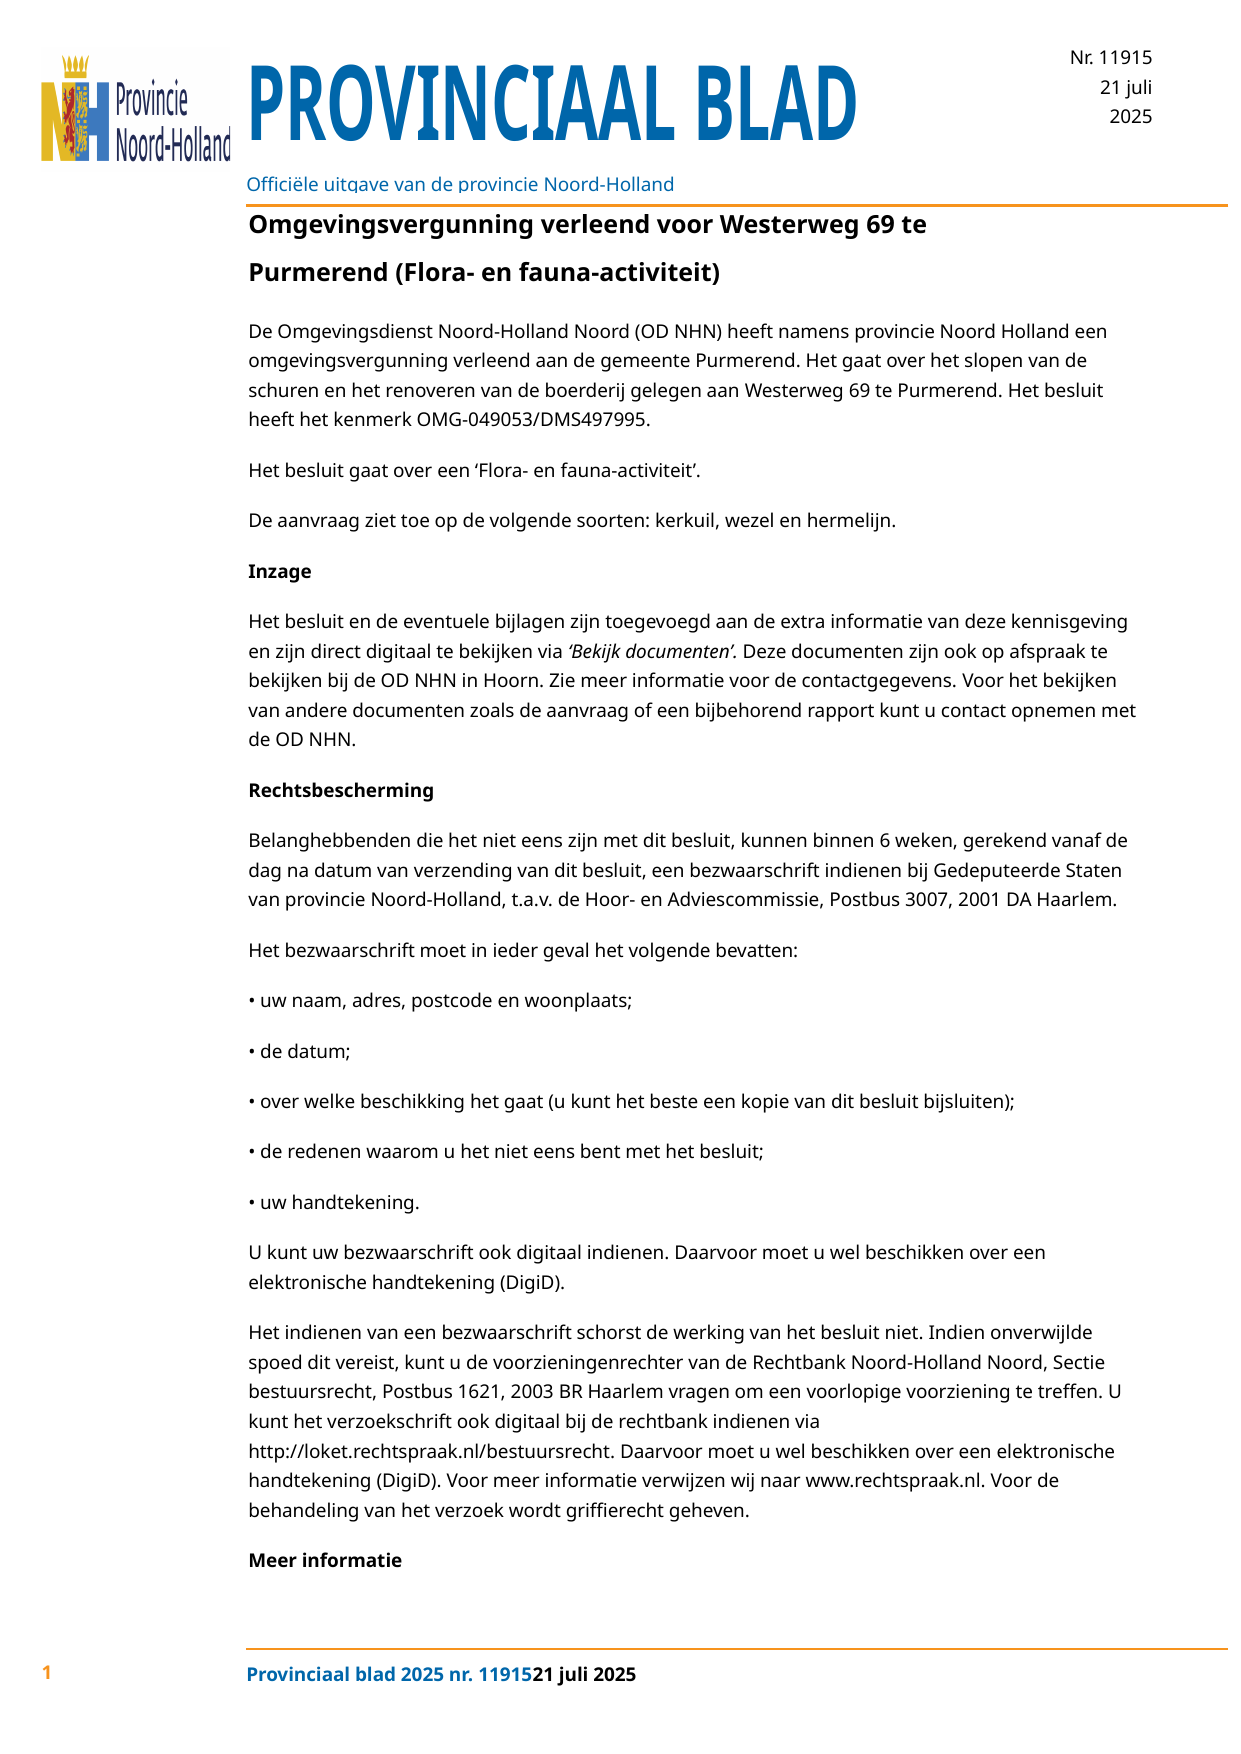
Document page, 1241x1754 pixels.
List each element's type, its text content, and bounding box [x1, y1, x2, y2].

text Het besluit en de eventuele bijlagen zijn toegevoegd aan de extra informatie van deze kennisgeving en zijn direct digitaal te bekijken via ‘Bekijk documenten’. Deze documenten zijn ook op afspraak te bekijken bij de OD NHN in Hoorn. Zie meer informatie voor de contactgegevens. Voor het bekijken van andere documenten zoals de aanvraag of een bijbehorend rapport kunt u contact opnemen met de OD NHN. [248, 608, 1152, 752]
text • over welke beschikking het gaat (u kunt het beste een kopie van dit besluit bijsluiten); [248, 1088, 1152, 1114]
text U kunt uw bezwaarschrift ook digitaal indienen. Daarvoor moet u wel beschikken over een elektronische handtekening (DigiD). [248, 1239, 1152, 1295]
text Inzage [248, 558, 1152, 584]
text • uw naam, adres, postcode en woonplaats; [248, 987, 1152, 1013]
text De aanvraag ziet toe op de volgende soorten: kerkuil, wezel en hermelijn. [248, 507, 1152, 533]
text Belanghebbenden die het niet eens zijn met dit besluit, kunnen binnen 6 weken, gerekend vanaf de dag na datum van verzending van dit besluit, een bezwaarschrift indienen bij Gedeputeerde Staten van provincie Noord-Holland, t.a.v. de Hoor- en Adviescommissie, Postbus 3007, 2001 DA Haarlem. [248, 827, 1152, 912]
text Het indienen van een bezwaarschrift schorst de werking van het besluit niet. Indien onverwijlde spoed dit vereist, kunt u de voorzieningenrechter van de Rechtbank Noord-Holland Noord, Sectie bestuursrecht, Postbus 1621, 2003 BR Haarlem vragen om een voorlopige voorziening te treffen. U kunt het verzoekschrift ook digitaal bij de rechtbank indienen via http://loket.rechtspraak.nl/bestuursrecht. Daarvoor moet u wel beschikken over een elektronische handtekening (DigiD). Voor meer informatie verwijzen wij naar www.rechtspraak.nl. Voor de behandeling van het verzoek wordt griffierecht geheven. [248, 1319, 1152, 1523]
text • uw handtekening. [248, 1189, 1152, 1215]
text Het bezwaarschrift moet in ieder geval het volgende bevatten: [248, 937, 1152, 963]
text Omgevingsvergunning verleend voor Westerweg 69 te Purmerend (Flora- en fauna-activiteit) [248, 207, 1152, 288]
text De Omgevingsdienst Noord-Holland Noord (OD NHN) heeft namens provincie Noord Holland een omgevingsvergunning verleend aan de gemeente Purmerend. Het gaat over het slopen van de schuren en het renoveren van de boerderij gelegen aan Westerweg 69 te Purmerend. Het besluit heeft het kenmerk OMG-049053/DMS497995. [248, 318, 1152, 432]
text Rechtsbescherming [248, 777, 1152, 803]
text • de datum; [248, 1038, 1152, 1064]
text Het besluit gaat over een ‘Flora- en fauna-activiteit’. [248, 457, 1152, 483]
picture [41, 47, 231, 172]
text • de redenen waarom u het niet eens bent met het besluit; [248, 1139, 1152, 1164]
text Meer informatie [248, 1547, 1152, 1573]
